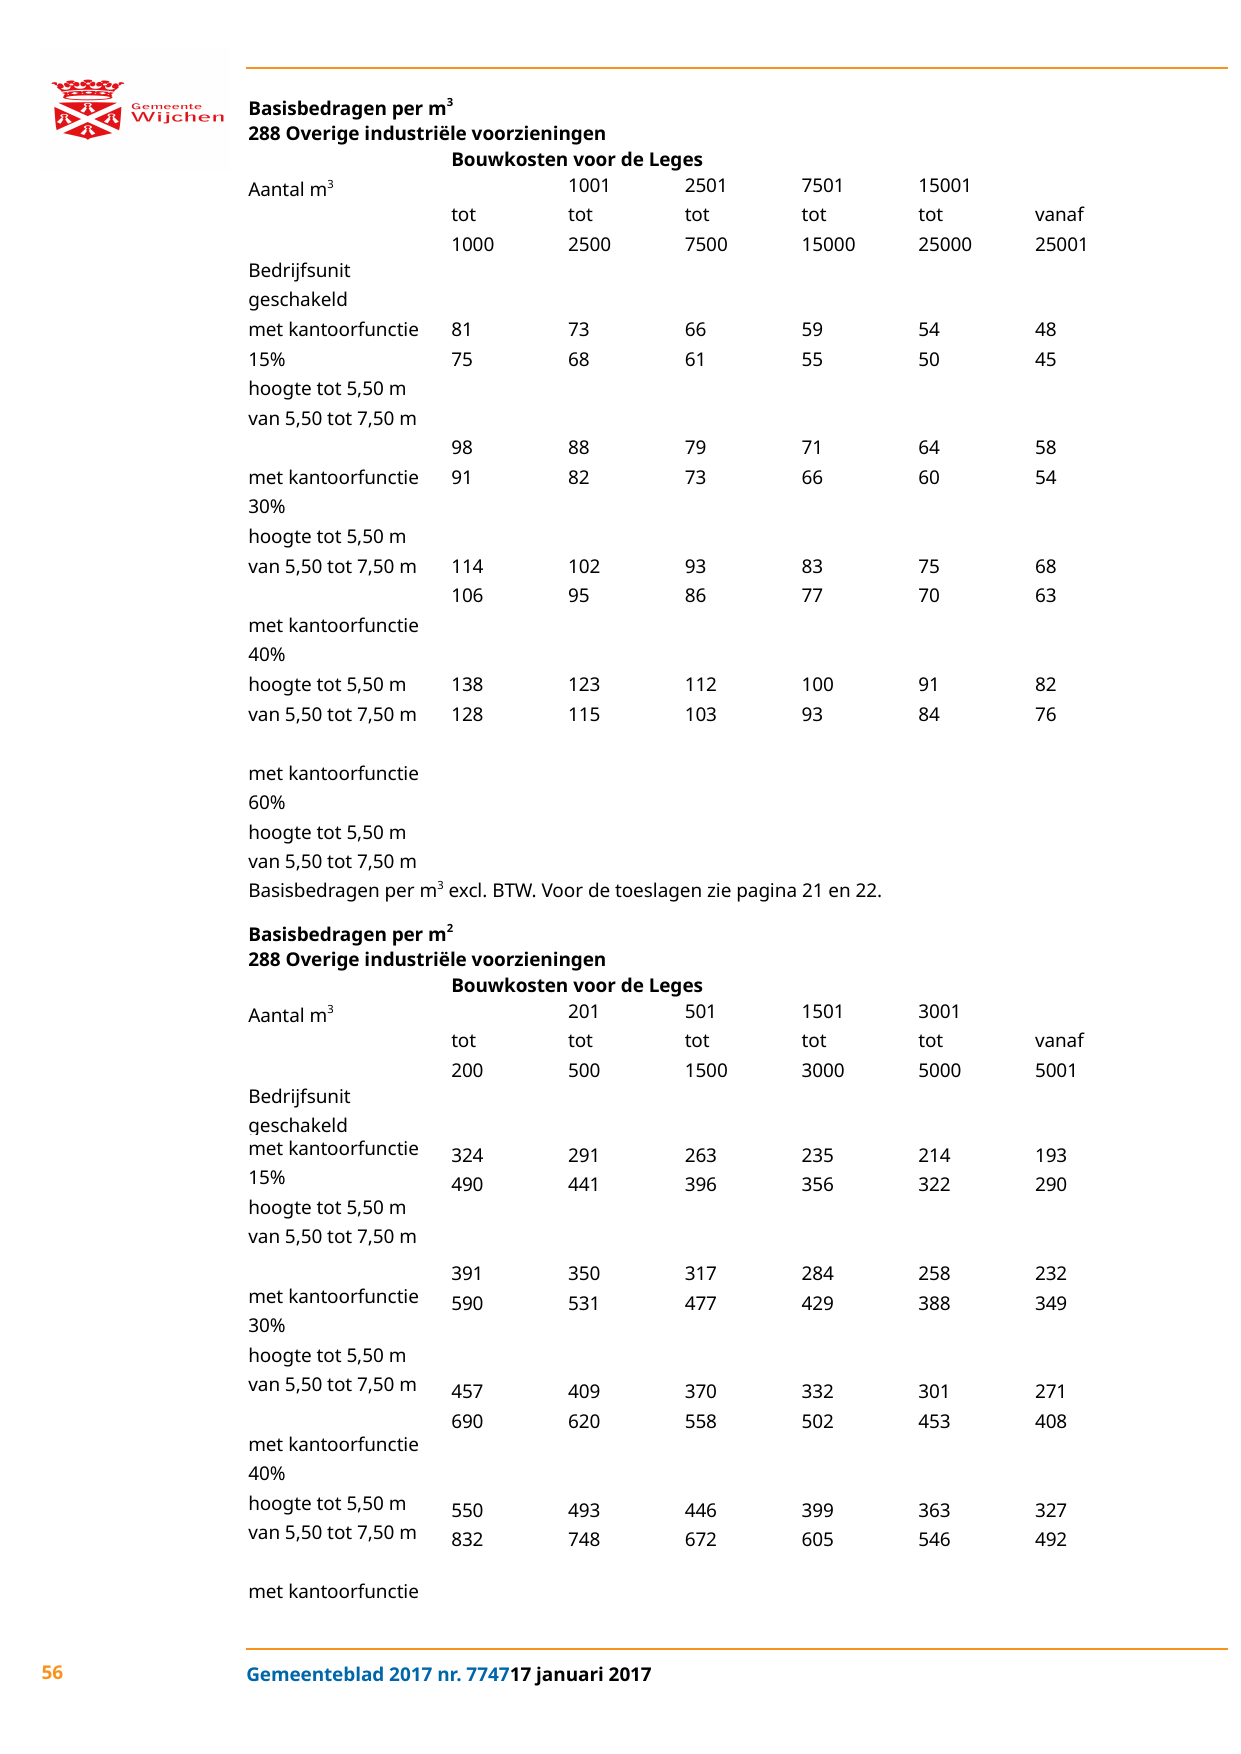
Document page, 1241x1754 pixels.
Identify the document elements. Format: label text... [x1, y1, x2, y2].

table_cell 324 490 391 590 457 690 550 832 [451, 1083, 568, 1604]
table_header 288 Overige industriële voorzieningen [248, 121, 1152, 146]
table_cell vanaf 5001 [1035, 998, 1152, 1083]
table_cell Aantal m3 [248, 972, 451, 1083]
table_cell 263 396 317 477 370 558 446 672 [685, 1083, 801, 1604]
table_cell 235 356 284 429 332 502 399 605 [801, 1083, 918, 1604]
table_cell 201 tot 500 [568, 998, 684, 1083]
table_cell 214 322 258 388 301 453 363 546 [918, 1083, 1035, 1604]
table_cell vanaf 25001 [1035, 172, 1152, 257]
table_cell 1001 tot 2500 [568, 172, 684, 257]
table_cell Bedrijfsunit geschakeld met kantoorfunctie 15% hoogte tot 5,50 m van 5,50 tot 7,50 m met kantoorfunctie 30% hoogte tot 5,50 m van 5,50 tot 7,50 m met kantoorfunctie 40% hoogte tot 5,50 m van 5,50 tot 7,50 m met kantoorfunctie 60% hoogte tot 5,50 m van 5,50 tot 7,50 m [248, 257, 451, 874]
table_cell 48 45 58 54 68 63 82 76 [1035, 257, 1152, 874]
table_cell 66 61 79 73 93 86 112 103 [685, 257, 801, 874]
table_cell 1501 tot 3000 [801, 998, 918, 1083]
table_header 288 Overige industriële voorzieningen [248, 947, 1152, 972]
table_cell tot 200 [451, 998, 568, 1083]
table_cell 73 68 88 82 102 95 123 115 [568, 257, 684, 874]
picture [41, 47, 231, 172]
table_cell 3001 tot 5000 [918, 998, 1035, 1083]
table_cell tot 1000 [451, 172, 568, 257]
table_cell 81 75 98 91 114 106 138 128 [451, 257, 568, 874]
text Basisbedragen per m3 [248, 95, 1152, 121]
table_cell Bouwkosten voor de Leges [451, 972, 1152, 998]
table_cell Bedrijfsunit geschakeld met kantoorfunctie 15% hoogte tot 5,50 m van 5,50 tot 7,50 m met kantoorfunctie 30% hoogte tot 5,50 m van 5,50 tot 7,50 m met kantoorfunctie 40% hoogte tot 5,50 m van 5,50 tot 7,50 m met kantoorfunctie [248, 1083, 451, 1604]
table_cell 501 tot 1500 [685, 998, 801, 1083]
table_cell 7501 tot 15000 [801, 172, 918, 257]
table_cell 59 55 71 66 83 77 100 93 [801, 257, 918, 874]
text Basisbedragen per m3 excl. BTW. Voor de toeslagen zie pagina 21 en 22. [248, 878, 1152, 903]
table_cell Bouwkosten voor de Leges [451, 146, 1152, 172]
text Basisbedragen per m2 [248, 921, 1152, 946]
table_cell Aantal m3 [248, 146, 451, 257]
table_cell 54 50 64 60 75 70 91 84 [918, 257, 1035, 874]
table_cell 2501 tot 7500 [685, 172, 801, 257]
table_cell 15001 tot 25000 [918, 172, 1035, 257]
table_cell 291 441 350 531 409 620 493 748 [568, 1083, 684, 1604]
table_cell 193 290 232 349 271 408 327 492 [1035, 1083, 1152, 1604]
